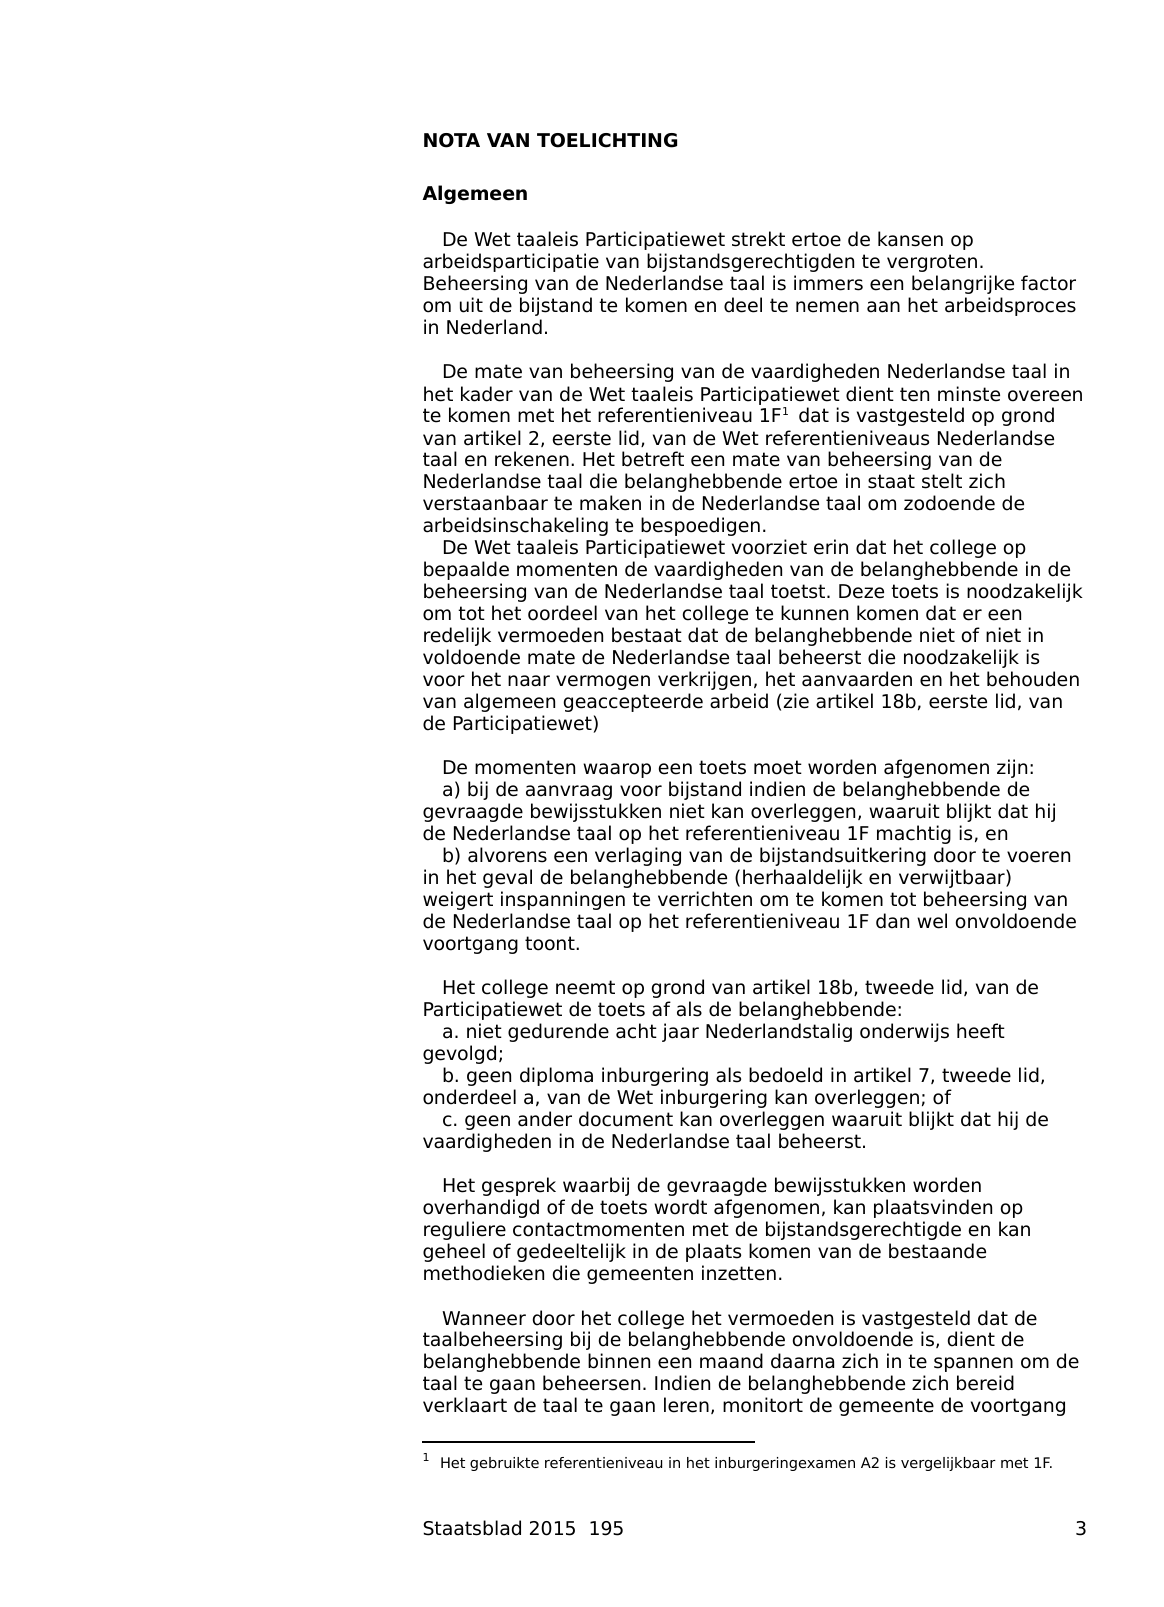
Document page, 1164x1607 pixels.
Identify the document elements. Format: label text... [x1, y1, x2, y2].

text Wanneer door het college het vermoeden is vastgesteld dat de taalbeheersing bij de belanghebbende onvoldoende is, dient de belanghebbende binnen een maand daarna zich in te spannen om de taal te gaan beheersen. Indien de belanghebbende zich bereid verklaart de taal te gaan leren, monitort de gemeente de voortgang [422, 1307, 1087, 1417]
text b. geen diploma inburgering als bedoeld in artikel 7, tweede lid, onderdeel a, van de Wet inburgering kan overleggen; of [422, 1065, 1087, 1109]
subtitle Algemeen [422, 182, 1087, 204]
text De mate van beheersing van de vaardigheden Nederlandse taal in het kader van de Wet taaleis Participatiewet dient ten minste overeen te komen met het referentieniveau 1F dat is vastgesteld op grond van artikel 2, eerste lid, van de Wet referentieniveaus Nederlandse taal en rekenen. Het betreft een mate van beheersing van de Nederlandse taal die belanghebbende ertoe in staat stelt zich verstaanbaar te maken in de Nederlandse taal om zodoende de arbeidsinschakeling te bespoedigen. [422, 361, 1087, 537]
text a. niet gedurende acht jaar Nederlandstalig onderwijs heeft gevolgd; [422, 1021, 1087, 1065]
text c. geen ander document kan overleggen waaruit blijkt dat hij de vaardigheden in de Nederlandse taal beheerst. [422, 1109, 1087, 1153]
text a) bij de aanvraag voor bijstand indien de belanghebbende de gevraagde bewijsstukken niet kan overleggen, waaruit blijkt dat hij de Nederlandse taal op het referentieniveau 1F machtig is, en [422, 779, 1087, 845]
text De Wet taaleis Participatiewet voorziet erin dat het college op bepaalde momenten de vaardigheden van de belanghebbende in de beheersing van de Nederlandse taal toetst. Deze toets is noodzakelijk om tot het oordeel van het college te kunnen komen dat er een redelijk vermoeden bestaat dat de belanghebbende niet of niet in voldoende mate de Nederlandse taal beheerst die noodzakelijk is voor het naar vermogen verkrijgen, het aanvaarden en het behouden van algemeen geaccepteerde arbeid (zie artikel 18b, eerste lid, van de Participatiewet) [422, 537, 1087, 735]
text Het gebruikte referentieniveau in het inburgeringexamen A2 is vergelijkbaar met 1F. [422, 1451, 1087, 1473]
text Het gesprek waarbij de gevraagde bewijsstukken worden overhandigd of de toets wordt afgenomen, kan plaatsvinden op reguliere contactmomenten met de bijstandsgerechtigde en kan geheel of gedeeltelijk in de plaats komen van de bestaande methodieken die gemeenten inzetten. [422, 1175, 1087, 1285]
text De Wet taaleis Participatiewet strekt ertoe de kansen op arbeidsparticipatie van bijstandsgerechtigden te vergroten. Beheersing van de Nederlandse taal is immers een belangrijke factor om uit de bijstand te komen en deel te nemen aan het arbeidsproces in Nederland. [422, 229, 1087, 339]
subtitle NOTA VAN TOELICHTING [422, 130, 1087, 152]
text De momenten waarop een toets moet worden afgenomen zijn: [422, 757, 1087, 779]
text Het college neemt op grond van artikel 18b, tweede lid, van de Participatiewet de toets af als de belanghebbende: [422, 977, 1087, 1021]
text b) alvorens een verlaging van de bijstandsuitkering door te voeren in het geval de belanghebbende (herhaaldelijk en verwijtbaar) weigert inspanningen te verrichten om te komen tot beheersing van de Nederlandse taal op het referentieniveau 1F dan wel onvoldoende voortgang toont. [422, 845, 1087, 955]
